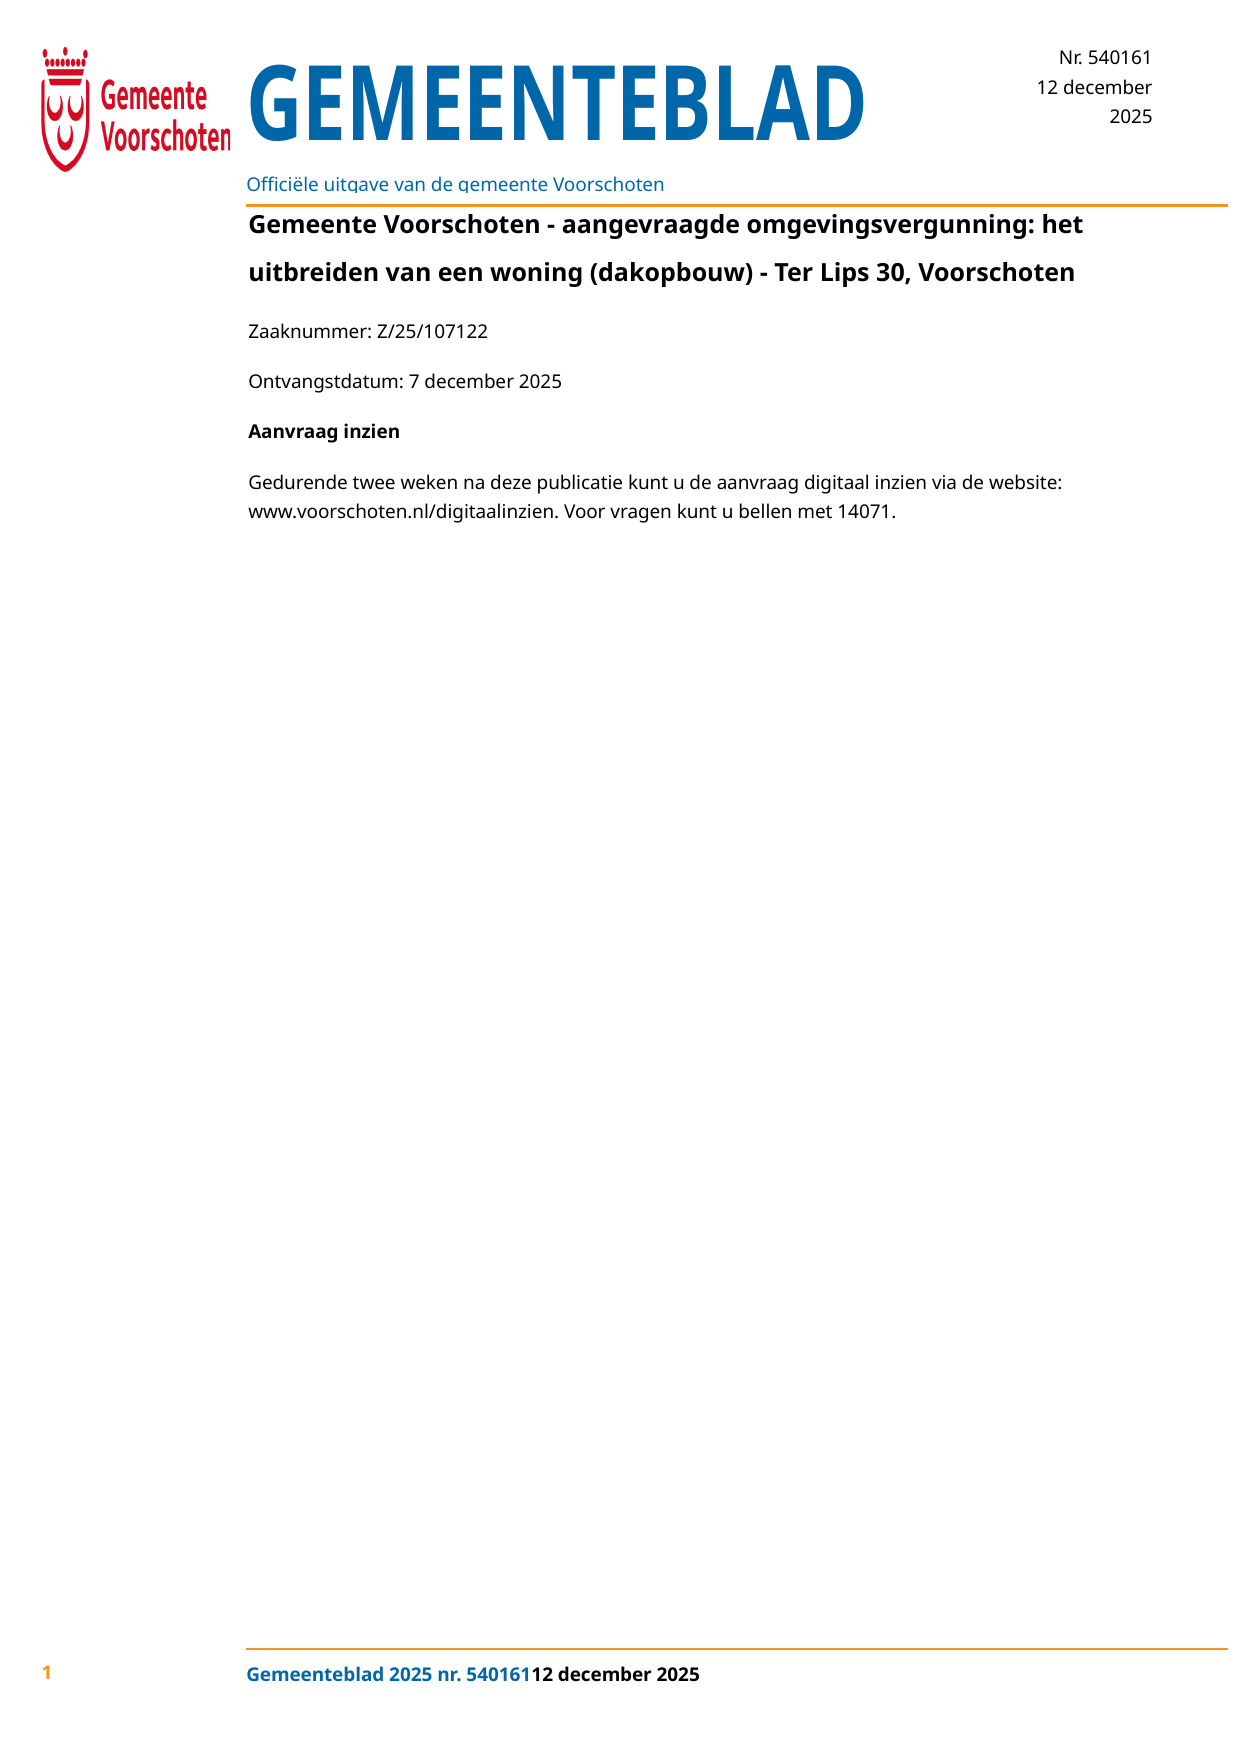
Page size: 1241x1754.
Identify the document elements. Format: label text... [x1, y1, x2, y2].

text Aanvraag inzien [248, 419, 1152, 444]
text Zaaknummer: Z/25/107122 [248, 318, 1152, 344]
text Gemeente Voorschoten - aangevraagde omgevingsvergunning: het uitbreiden van een woning (dakopbouw) - Ter Lips 30, Voorschoten [248, 207, 1152, 288]
text Ontvangstdatum: 7 december 2025 [248, 368, 1152, 394]
picture [41, 47, 231, 172]
text Gedurende twee weken na deze publicatie kunt u de aanvraag digitaal inzien via de website: www.voorschoten.nl/digitaalinzien. Voor vragen kunt u bellen met 14071. [248, 469, 1152, 524]
